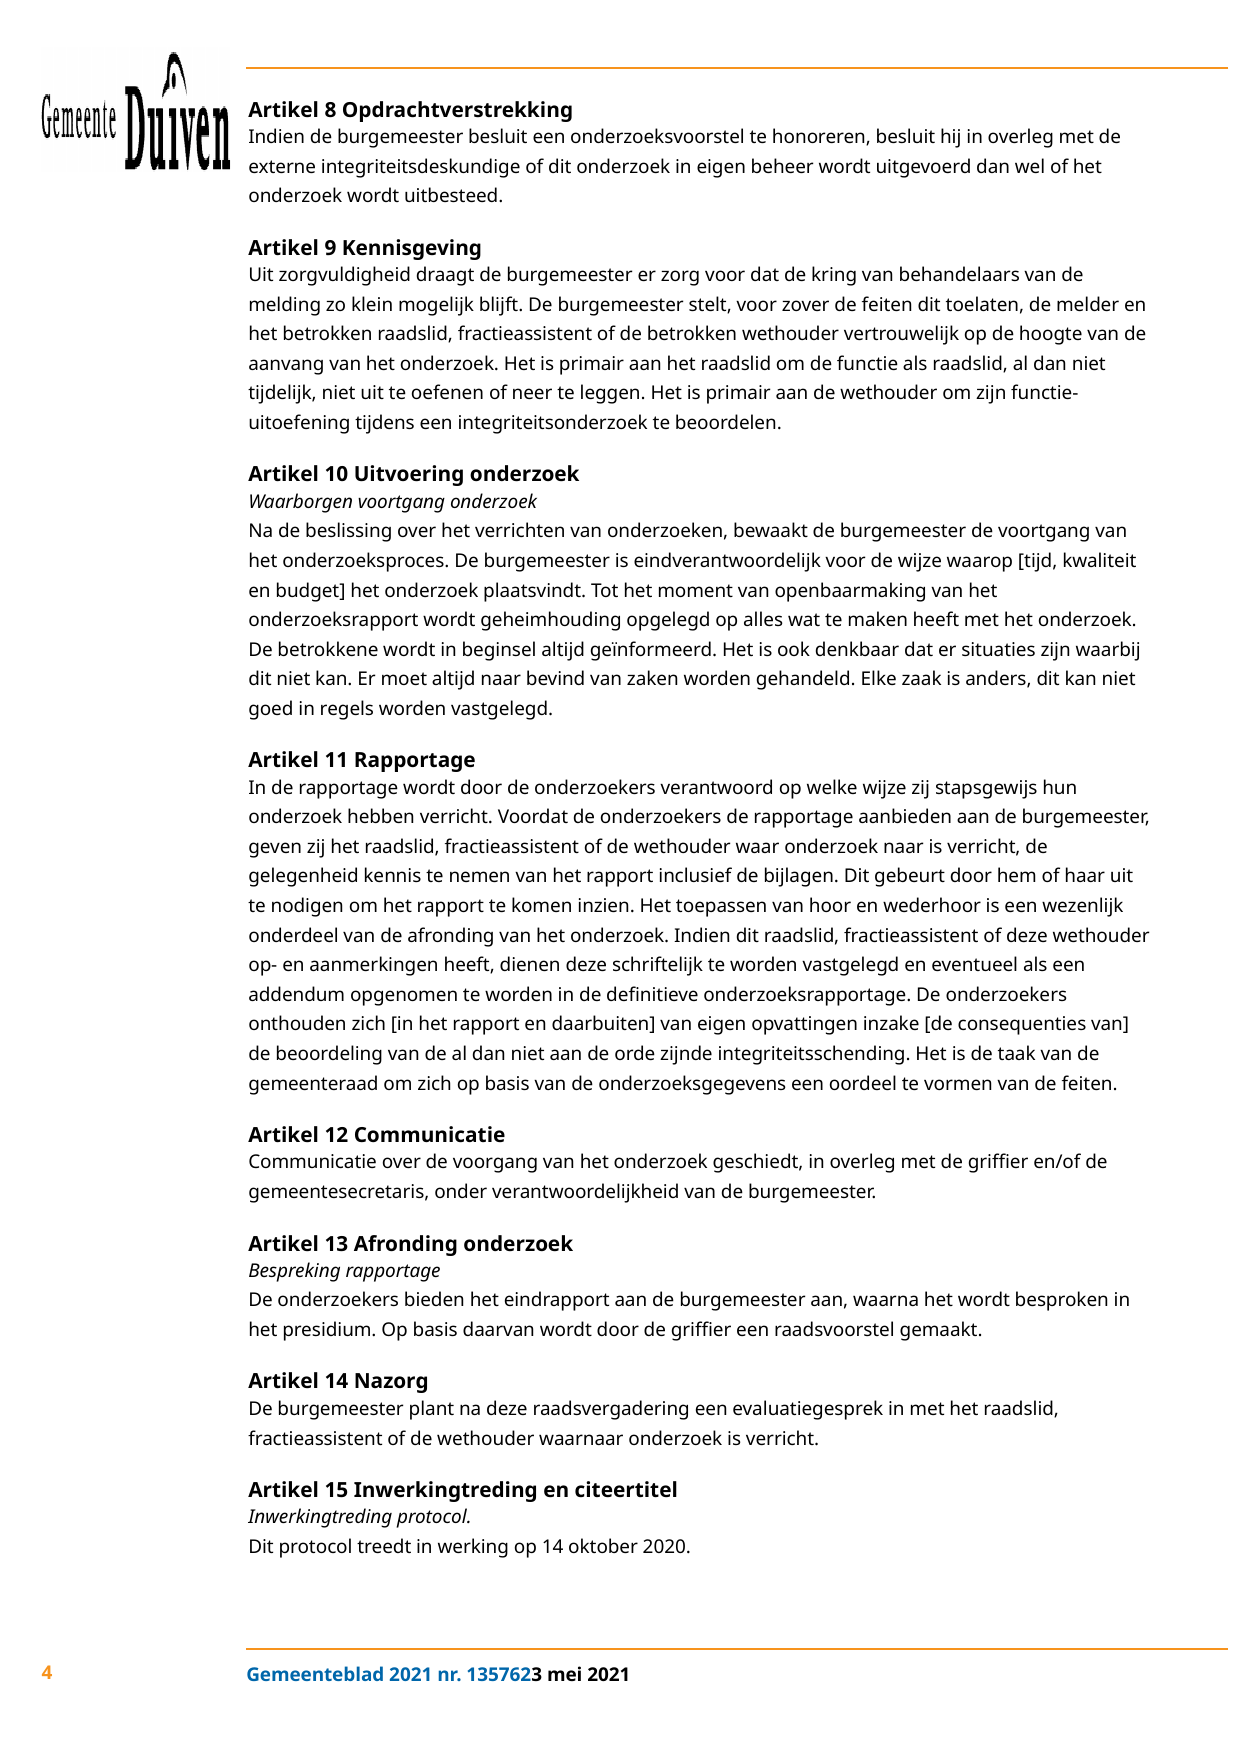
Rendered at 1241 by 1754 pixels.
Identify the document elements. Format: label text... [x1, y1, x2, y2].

text Na de beslissing over het verrichten van onderzoeken, bewaakt de burgemeester de voortgang van het onderzoeksproces. De burgemeester is eindverantwoordelijk voor de wijze waarop [tijd, kwaliteit en budget] het onderzoek plaatsvindt. Tot het moment van openbaarmaking van het onderzoeksrapport wordt geheimhouding opgelegd op alles wat te maken heeft met het onderzoek. [248, 518, 1152, 632]
text Artikel 11 Rapportage [248, 746, 1152, 774]
text Bespreking rapportage [248, 1257, 1152, 1283]
text Artikel 10 Uitvoering onderzoek [248, 459, 1152, 488]
text Uit zorgvuldigheid draagt de burgemeester er zorg voor dat de kring van behandelaars van de melding zo klein mogelijk blijft. De burgemeester stelt, voor zover de feiten dit toelaten, de melder en het betrokken raadslid, fractieassistent of de betrokken wethouder vertrouwelijk op de hoogte van de aanvang van het onderzoek. Het is primair aan het raadslid om de functie als raadslid, al dan niet tijdelijk, niet uit te oefenen of neer te leggen. Het is primair aan de wethouder om zijn functie-uitoefening tijdens een integriteitsonderzoek te beoordelen. [248, 261, 1152, 435]
text Waarborgen voortgang onderzoek [248, 488, 1152, 514]
text Artikel 9 Kennisgeving [248, 233, 1152, 261]
text In de rapportage wordt door de onderzoekers verantwoord op welke wijze zij stapsgewijs hun onderzoek hebben verricht. Voordat de onderzoekers de rapportage aanbieden aan de burgemeester, geven zij het raadslid, fractieassistent of de wethouder waar onderzoek naar is verricht, de gelegenheid kennis te nemen van het rapport inclusief de bijlagen. Dit gebeurt door hem of haar uit te nodigen om het rapport te komen inzien. Het toepassen van hoor en wederhoor is een wezenlijk onderdeel van de afronding van het onderzoek. Indien dit raadslid, fractieassistent of deze wethouder op- en aanmerkingen heeft, dienen deze schriftelijk te worden vastgelegd en eventueel als een addendum opgenomen te worden in de definitieve onderzoeksrapportage. De onderzoekers onthouden zich [in het rapport en daarbuiten] van eigen opvattingen inzake [de consequenties van] de beoordeling van de al dan niet aan de orde zijnde integriteitsschending. Het is de taak van de gemeenteraad om zich op basis van de onderzoeksgegevens een oordeel te vormen van de feiten. [248, 774, 1152, 1096]
text De burgemeester plant na deze raadsvergadering een evaluatiegesprek in met het raadslid, fractieassistent of de wethouder waarnaar onderzoek is verricht. [248, 1395, 1152, 1450]
text De onderzoekers bieden het eindrapport aan de burgemeester aan, waarna het wordt besproken in het presidium. Op basis daarvan wordt door de griffier een raadsvoorstel gemaakt. [248, 1287, 1152, 1342]
text Artikel 8 Opdrachtverstrekking [248, 95, 1152, 123]
text Inwerkingtreding protocol. [248, 1503, 1152, 1529]
text Indien de burgemeester besluit een onderzoeksvoorstel te honoreren, besluit hij in overleg met de externe integriteitsdeskundige of dit onderzoek in eigen beheer wordt uitgevoerd dan wel of het onderzoek wordt uitbesteed. [248, 123, 1152, 208]
text Artikel 13 Afronding onderzoek [248, 1229, 1152, 1257]
text Communicatie over de voorgang van het onderzoek geschiedt, in overleg met de griffier en/of de gemeentesecretaris, onder verantwoordelijkheid van de burgemeester. [248, 1149, 1152, 1204]
picture [41, 47, 231, 172]
text Dit protocol treedt in werking op 14 oktober 2020. [248, 1533, 1152, 1559]
text Artikel 14 Nazorg [248, 1367, 1152, 1395]
text Artikel 15 Inwerkingtreding en citeertitel [248, 1475, 1152, 1503]
text De betrokkene wordt in beginsel altijd geïnformeerd. Het is ook denkbaar dat er situaties zijn waarbij dit niet kan. Er moet altijd naar bevind van zaken worden gehandeld. Elke zaak is anders, dit kan niet goed in regels worden vastgelegd. [248, 636, 1152, 721]
text Artikel 12 Communicatie [248, 1120, 1152, 1149]
